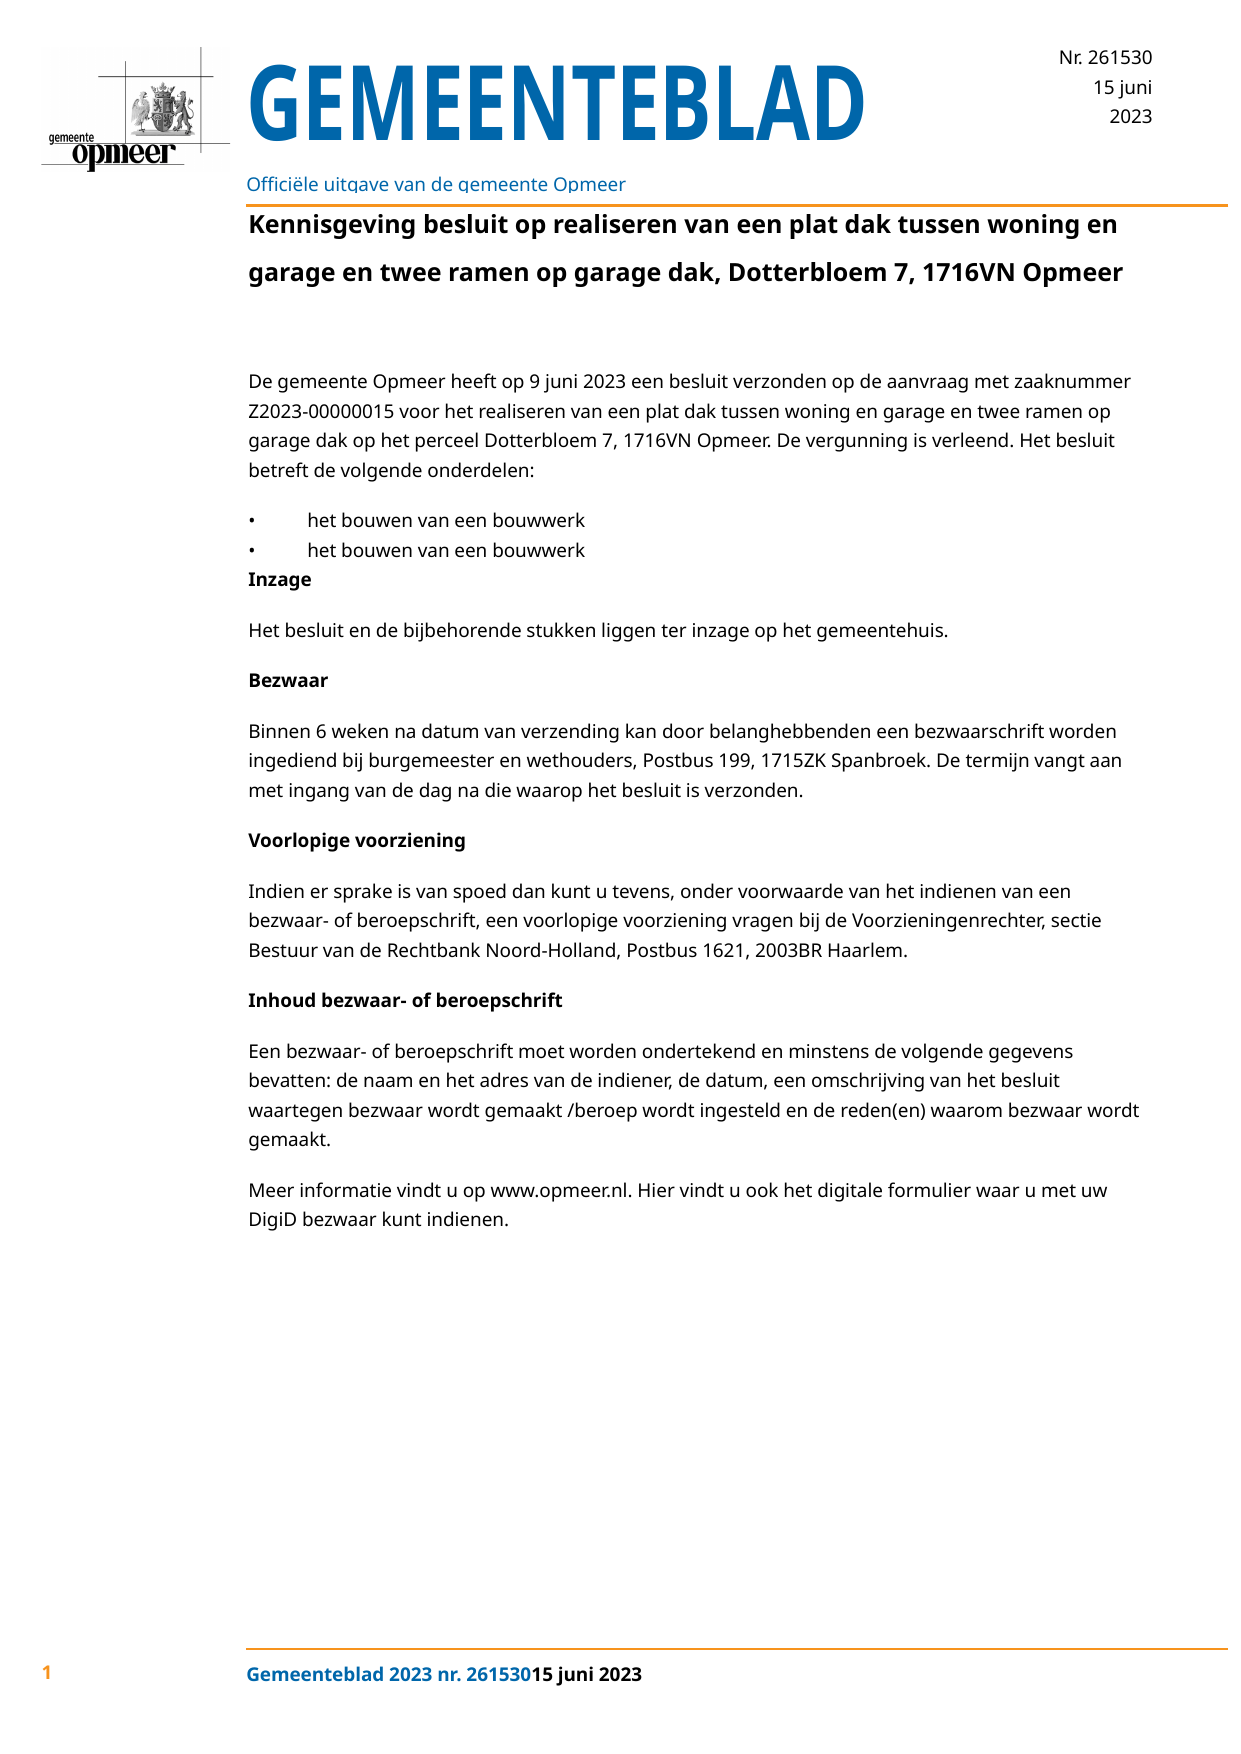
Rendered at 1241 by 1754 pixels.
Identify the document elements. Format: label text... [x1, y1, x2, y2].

text Een bezwaar- of beroepschrift moet worden ondertekend en minstens de volgende gegevens bevatten: de naam en het adres van de indiener, de datum, een omschrijving van het besluit waartegen bezwaar wordt gemaakt /beroep wordt ingesteld en de reden(en) waarom bezwaar wordt gemaakt. [248, 1038, 1152, 1152]
picture [41, 47, 231, 172]
text Indien er sprake is van spoed dan kunt u tevens, onder voorwaarde van het indienen van een bezwaar- of beroepschrift, een voorlopige voorziening vragen bij de Voorzieningenrechter, sectie Bestuur van de Rechtbank Noord-Holland, Postbus 1621, 2003BR Haarlem. [248, 878, 1152, 963]
text Het besluit en de bijbehorende stukken liggen ter inzage op het gemeentehuis. [248, 617, 1152, 643]
text De gemeente Opmeer heeft op 9 juni 2023 een besluit verzonden op de aanvraag met zaaknummer Z2023-00000015 voor het realiseren van een plat dak tussen woning en garage en twee ramen op garage dak op het perceel Dotterbloem 7, 1716VN Opmeer. De vergunning is verleend. Het besluit betreft de volgende onderdelen: [248, 368, 1152, 483]
text Binnen 6 weken na datum van verzending kan door belanghebbenden een bezwaarschrift worden ingediend bij burgemeester en wethouders, Postbus 199, 1715ZK Spanbroek. De termijn vangt aan met ingang van de dag na die waarop het besluit is verzonden. [248, 718, 1152, 803]
text Kennisgeving besluit op realiseren van een plat dak tussen woning en garage en twee ramen op garage dak, Dotterbloem 7, 1716VN Opmeer [248, 207, 1152, 288]
text Inzage [248, 567, 1152, 592]
text Bezwaar [248, 667, 1152, 693]
list het bouwen van een bouwwerk [248, 537, 1152, 563]
text Voorlopige voorziening [248, 827, 1152, 853]
list het bouwen van een bouwwerk [248, 507, 1152, 533]
text Meer informatie vindt u op www.opmeer.nl. Hier vindt u ook het digitale formulier waar u met uw DigiD bezwaar kunt indienen. [248, 1177, 1152, 1232]
text Inhoud bezwaar- of beroepschrift [248, 987, 1152, 1013]
